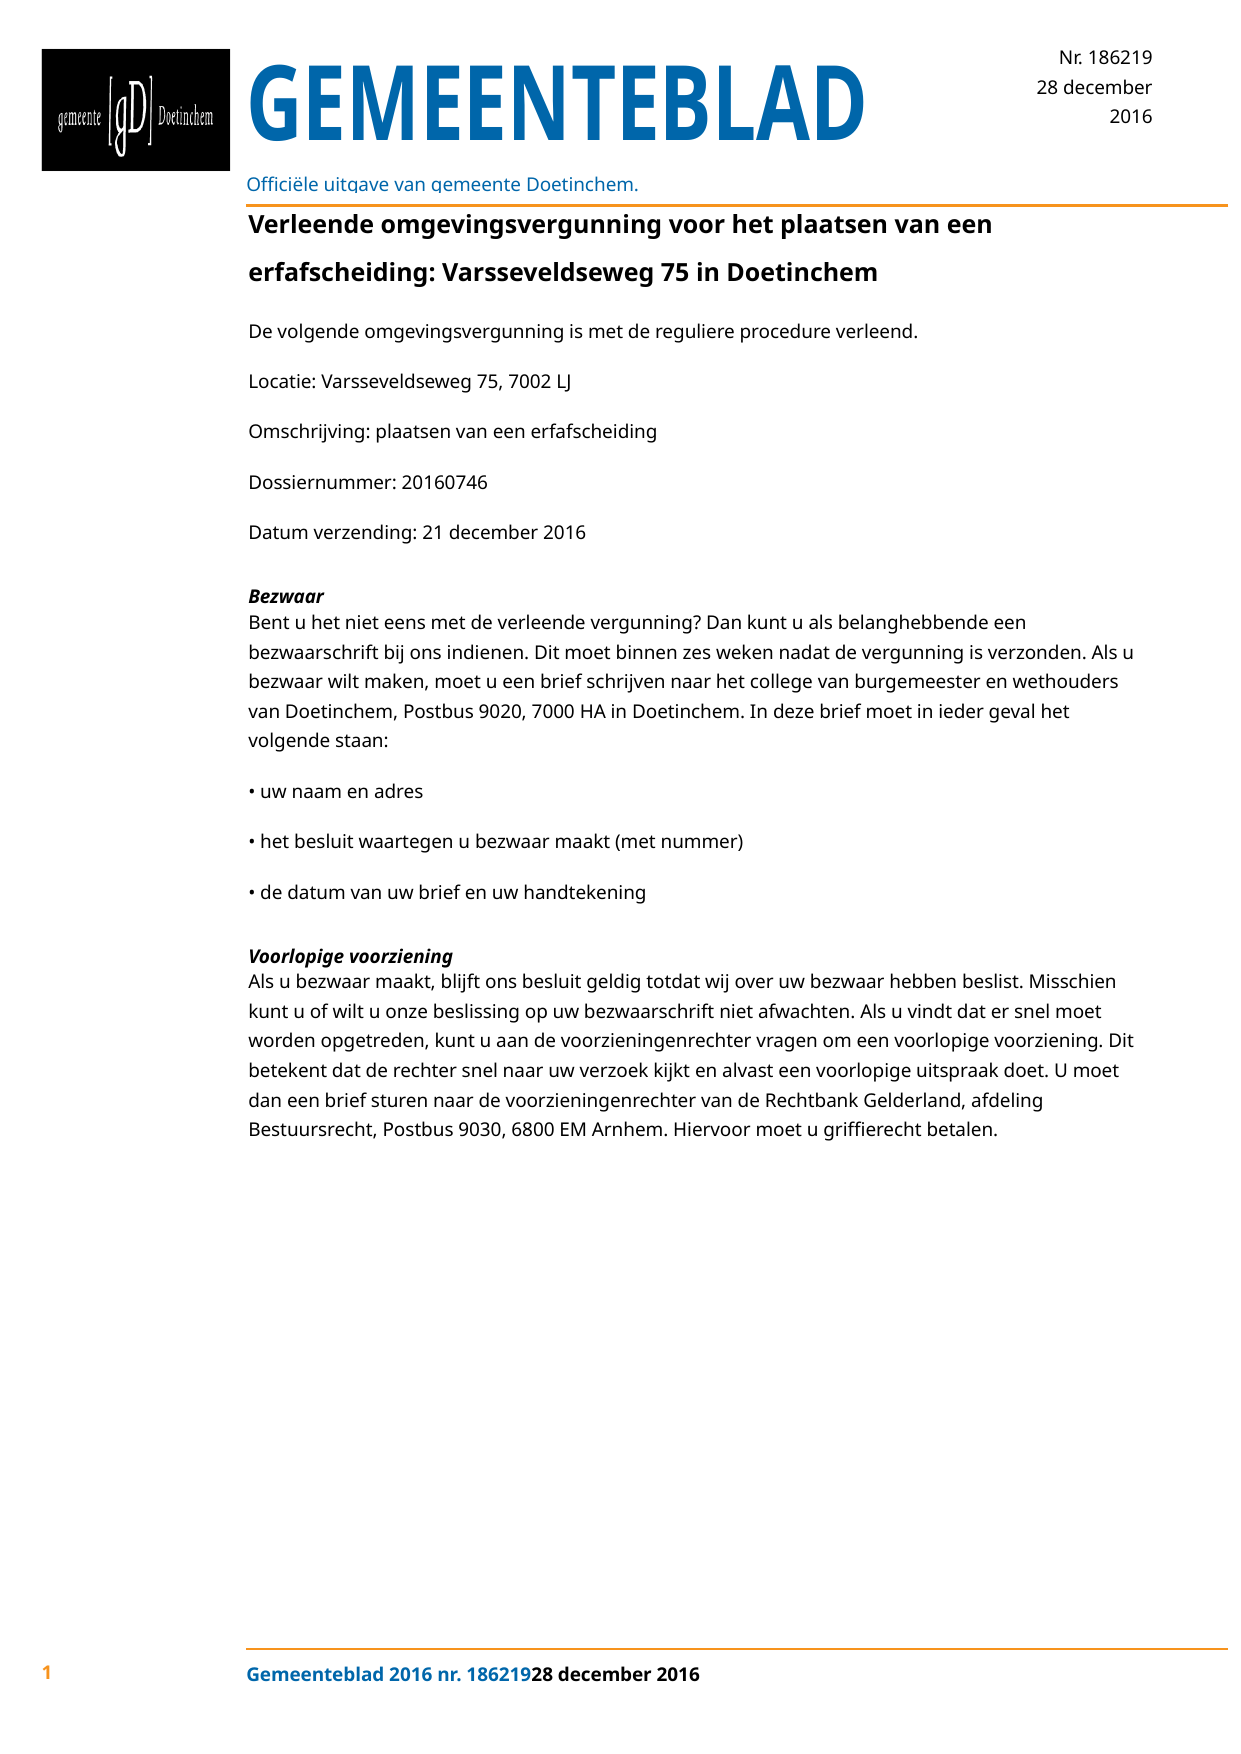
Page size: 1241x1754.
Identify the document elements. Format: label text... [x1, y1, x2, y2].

text Locatie: Varsseveldseweg 75, 7002 LJ [248, 368, 1152, 394]
text • de datum van uw brief en uw handtekening [248, 879, 1152, 904]
text Datum verzending: 21 december 2016 [248, 519, 1152, 545]
text Bezwaar [248, 583, 1152, 609]
text Verleende omgevingsvergunning voor het plaatsen van een erfafscheiding: Varsseveldseweg 75 in Doetinchem [248, 207, 1152, 288]
text Omschrijving: plaatsen van een erfafscheiding [248, 419, 1152, 444]
text Als u bezwaar maakt, blijft ons besluit geldig totdat wij over uw bezwaar hebben beslist. Misschien kunt u of wilt u onze beslissing op uw bezwaarschrift niet afwachten. Als u vindt dat er snel moet worden opgetreden, kunt u aan de voorzieningenrechter vragen om een voorlopige voorziening. Dit betekent dat de rechter snel naar uw verzoek kijkt en alvast een voorlopige uitspraak doet. U moet dan een brief sturen naar de voorzieningenrechter van de Rechtbank Gelderland, afdeling Bestuursrecht, Postbus 9030, 6800 EM Arnhem. Hiervoor moet u griffierecht betalen. [248, 968, 1152, 1142]
text Bent u het niet eens met de verleende vergunning? Dan kunt u als belanghebbende een bezwaarschrift bij ons indienen. Dit moet binnen zes weken nadat de vergunning is verzonden. Als u bezwaar wilt maken, moet u een brief schrijven naar het college van burgemeester en wethouders van Doetinchem, Postbus 9020, 7000 HA in Doetinchem. In deze brief moet in ieder geval het volgende staan: [248, 609, 1152, 753]
picture [41, 47, 231, 172]
text • uw naam en adres [248, 778, 1152, 804]
text Dossiernummer: 20160746 [248, 469, 1152, 495]
text Voorlopige voorziening [248, 943, 1152, 968]
text De volgende omgevingsvergunning is met de reguliere procedure verleend. [248, 318, 1152, 344]
text • het besluit waartegen u bezwaar maakt (met nummer) [248, 828, 1152, 854]
